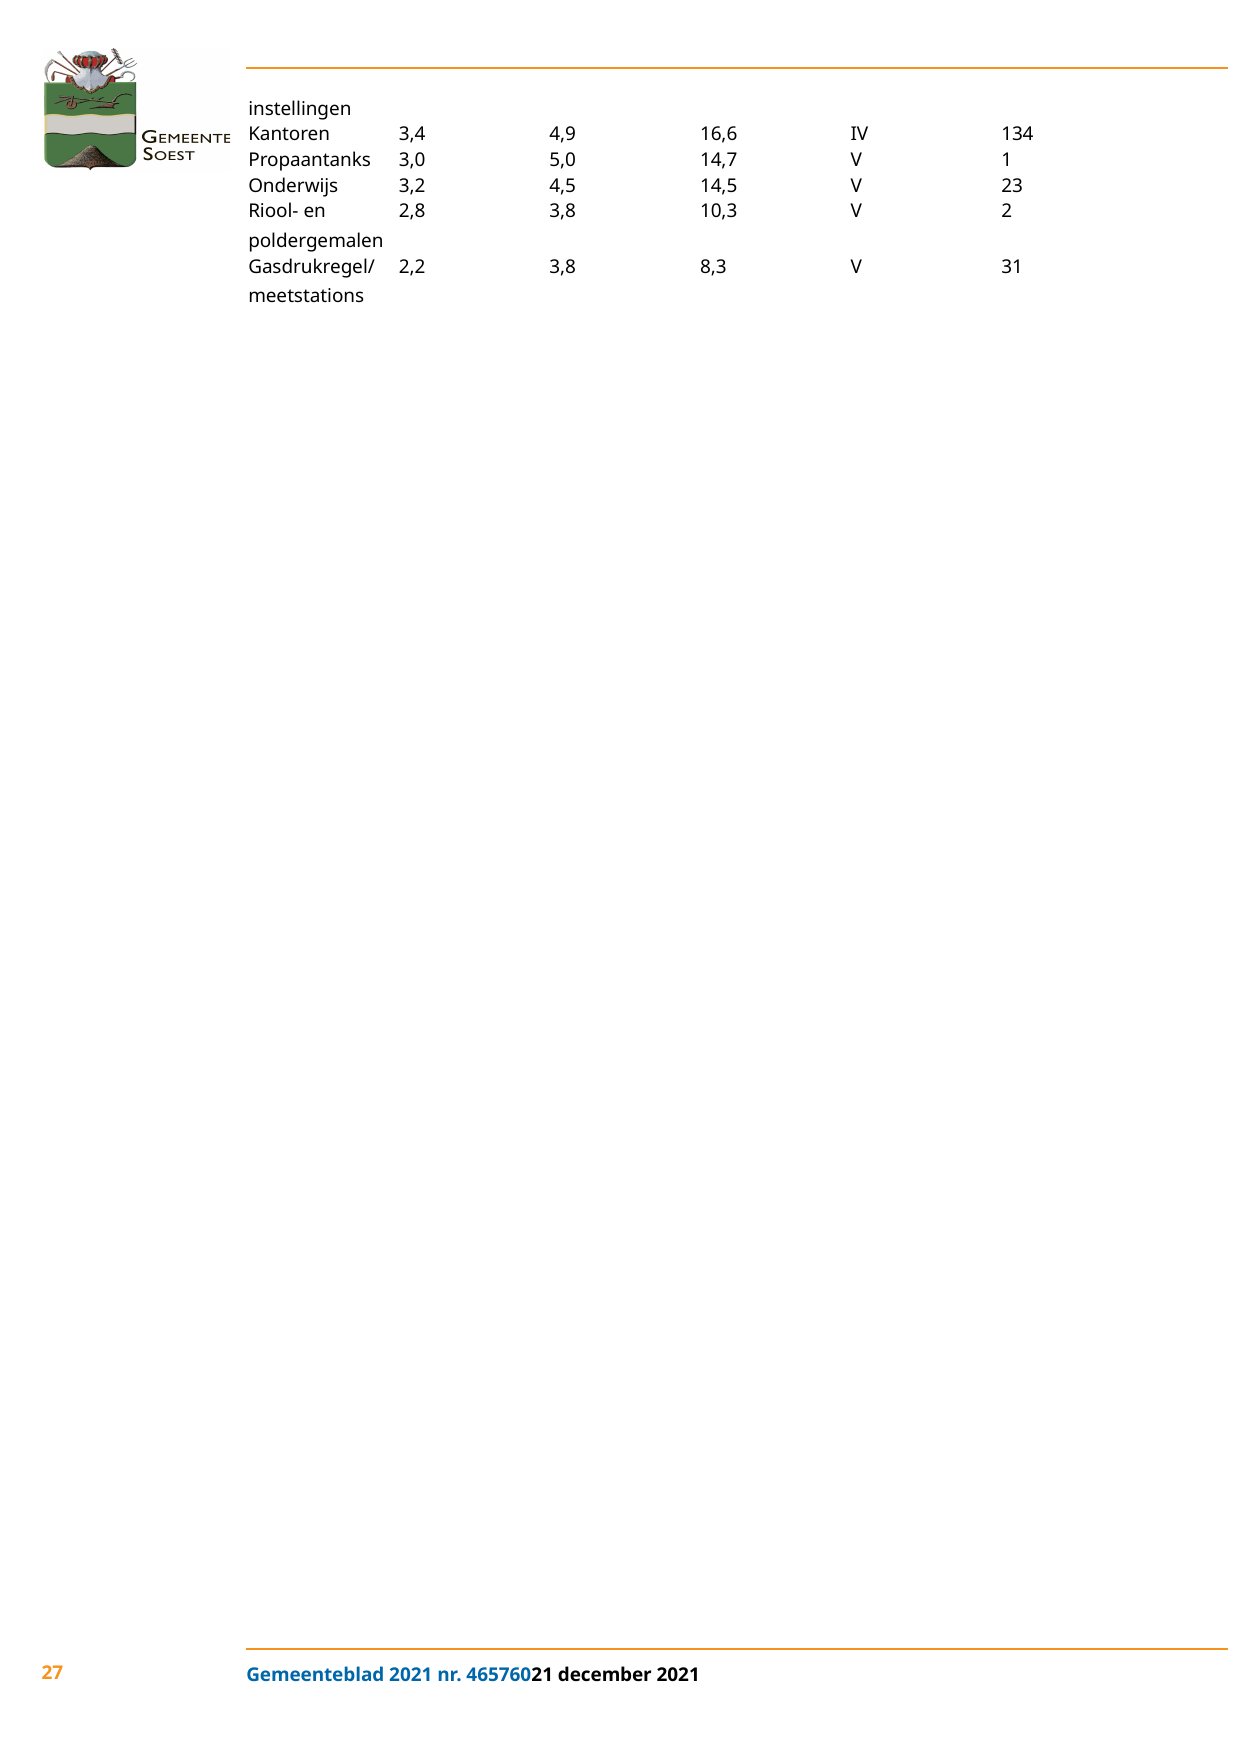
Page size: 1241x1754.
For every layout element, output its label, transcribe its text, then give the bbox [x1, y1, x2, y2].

table_cell V [850, 253, 1001, 308]
table_cell 2,8 [399, 198, 549, 253]
table_cell 1 [1001, 146, 1152, 172]
table_cell 23 [1001, 172, 1152, 198]
table_cell [399, 95, 549, 121]
table_cell V [850, 172, 1001, 198]
table_cell Onderwijs [248, 172, 398, 198]
table_cell 3,8 [549, 198, 700, 253]
table_cell 5,0 [549, 146, 700, 172]
table_cell V [850, 146, 1001, 172]
table_cell Riool- en poldergemalen [248, 198, 398, 253]
table_cell 3,4 [399, 121, 549, 146]
table_cell 3,8 [549, 253, 700, 308]
table_cell 10,3 [700, 198, 850, 253]
table_cell 2,2 [399, 253, 549, 308]
table_cell 16,6 [700, 121, 850, 146]
table_cell Propaantanks [248, 146, 398, 172]
table_cell Gasdrukregel/meetstations [248, 253, 398, 308]
picture [41, 47, 231, 172]
table_cell 14,5 [700, 172, 850, 198]
table_cell 31 [1001, 253, 1152, 308]
table_cell 4,5 [549, 172, 700, 198]
table_cell 14,7 [700, 146, 850, 172]
table_cell 134 [1001, 121, 1152, 146]
table_cell V [850, 198, 1001, 253]
table_cell IV [850, 121, 1001, 146]
table_cell [850, 95, 1001, 121]
table_cell [549, 95, 700, 121]
table_cell 8,3 [700, 253, 850, 308]
table_cell [700, 95, 850, 121]
table_cell 4,9 [549, 121, 700, 146]
table_cell instellingen [248, 95, 398, 121]
table_cell 3,0 [399, 146, 549, 172]
table_cell [1001, 95, 1152, 121]
table_cell Kantoren [248, 121, 398, 146]
table_cell 3,2 [399, 172, 549, 198]
table_cell 2 [1001, 198, 1152, 253]
